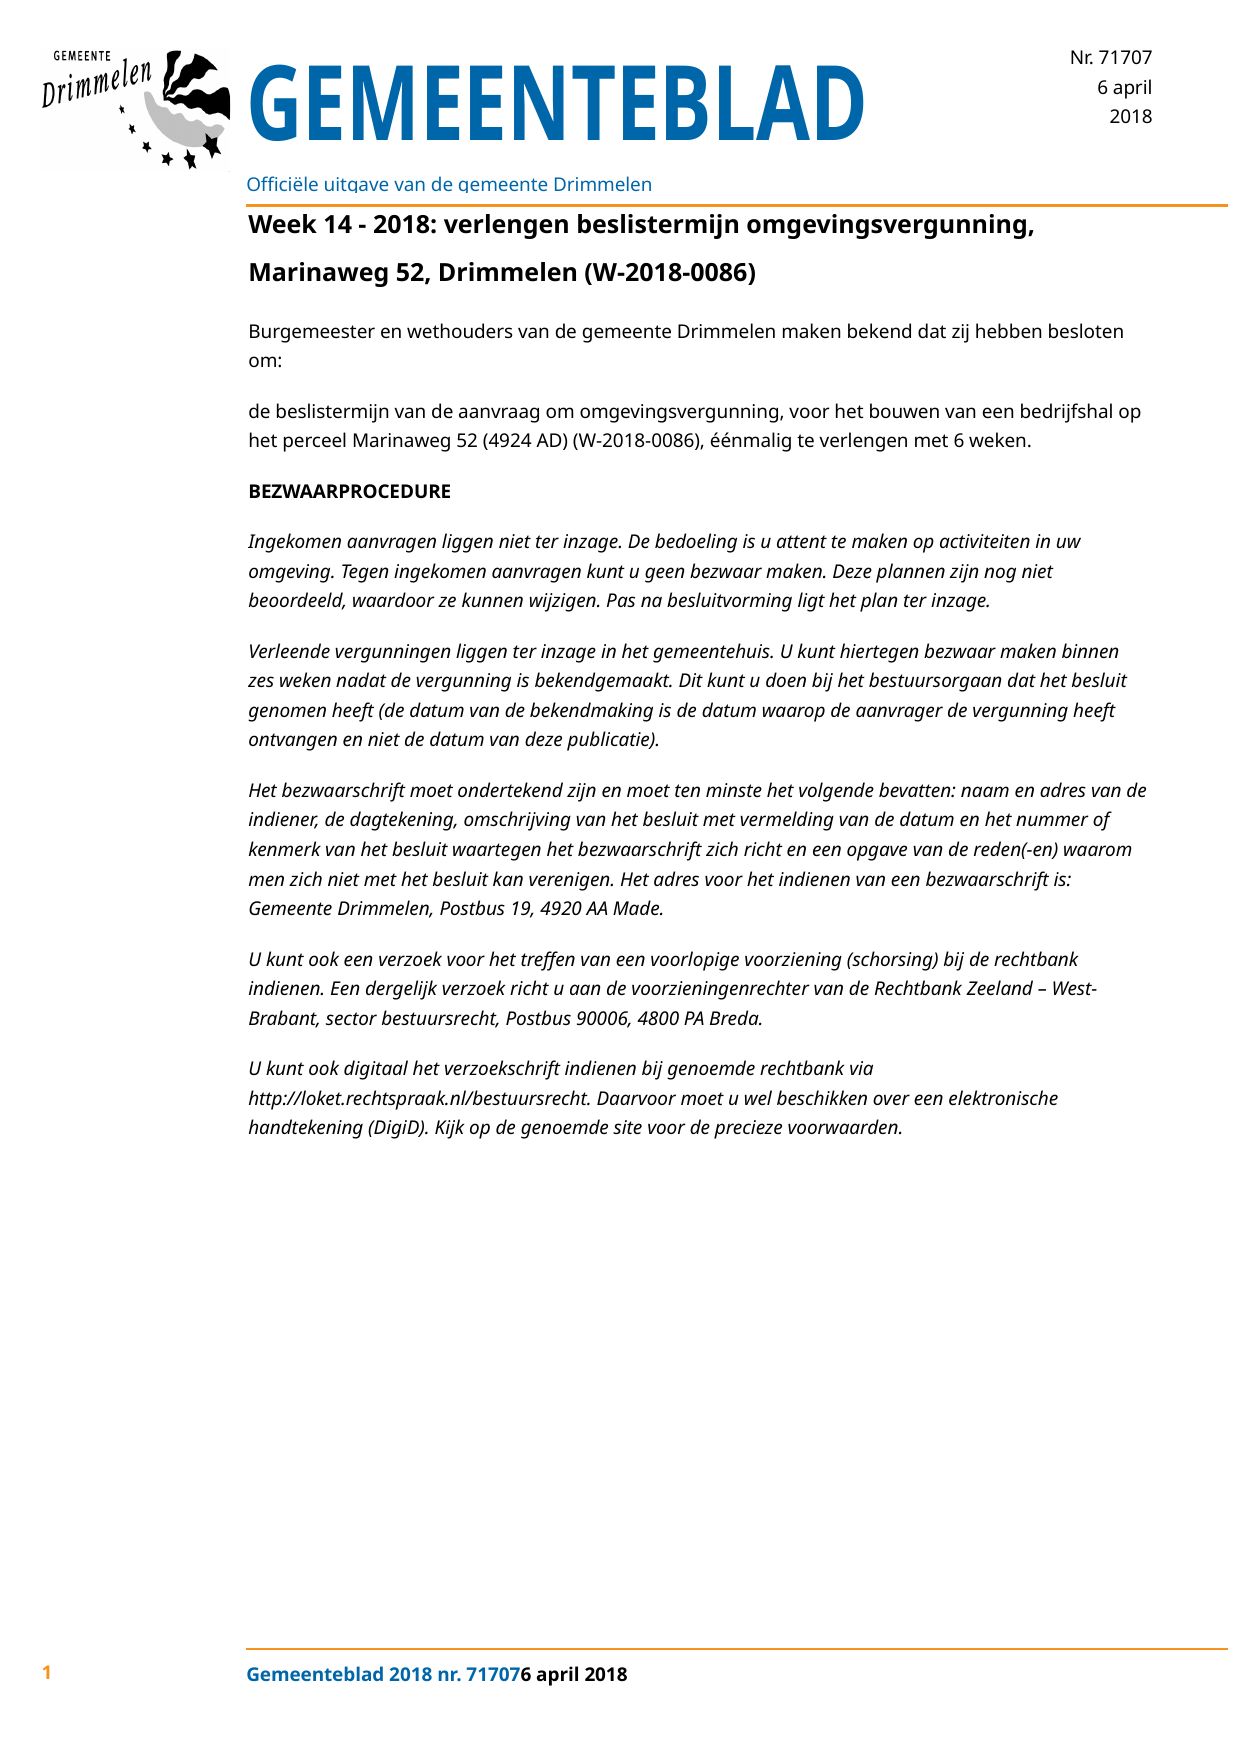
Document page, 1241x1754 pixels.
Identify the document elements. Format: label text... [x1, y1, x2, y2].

text Burgemeester en wethouders van de gemeente Drimmelen maken bekend dat zij hebben besloten om: [248, 318, 1152, 373]
text U kunt ook een verzoek voor het treffen van een voorlopige voorziening (schorsing) bij de rechtbank indienen. Een dergelijk verzoek richt u aan de voorzieningenrechter van de Rechtbank Zeeland – West-Brabant, sector bestuursrecht, Postbus 90006, 4800 PA Breda. [248, 946, 1152, 1031]
text Week 14 - 2018: verlengen beslistermijn omgevingsvergunning, Marinaweg 52, Drimmelen (W-2018-0086) [248, 207, 1152, 288]
picture [41, 47, 231, 172]
text Verleende vergunningen liggen ter inzage in het gemeentehuis. U kunt hiertegen bezwaar maken binnen zes weken nadat de vergunning is bekendgemaakt. Dit kunt u doen bij het bestuursorgaan dat het besluit genomen heeft (de datum van de bekendmaking is de datum waarop de aanvrager de vergunning heeft ontvangen en niet de datum van deze publicatie). [248, 638, 1152, 752]
text Het bezwaarschrift moet ondertekend zijn en moet ten minste het volgende bevatten: naam en adres van de indiener, de dagtekening, omschrijving van het besluit met vermelding van de datum en het nummer of kenmerk van het besluit waartegen het bezwaarschrift zich richt en een opgave van de reden(-en) waarom men zich niet met het besluit kan verenigen. Het adres voor het indienen van een bezwaarschrift is: Gemeente Drimmelen, Postbus 19, 4920 AA Made. [248, 777, 1152, 921]
text Ingekomen aanvragen liggen niet ter inzage. De bedoeling is u attent te maken op activiteiten in uw omgeving. Tegen ingekomen aanvragen kunt u geen bezwaar maken. Deze plannen zijn nog niet beoordeeld, waardoor ze kunnen wijzigen. Pas na besluitvorming ligt het plan ter inzage. [248, 528, 1152, 613]
text de beslistermijn van de aanvraag om omgevingsvergunning, voor het bouwen van een bedrijfshal op het perceel Marinaweg 52 (4924 AD) (W-2018-0086), éénmalig te verlengen met 6 weken. [248, 398, 1152, 453]
text U kunt ook digitaal het verzoekschrift indienen bij genoemde rechtbank via http://loket.rechtspraak.nl/bestuursrecht. Daarvoor moet u wel beschikken over een elektronische handtekening (DigiD). Kijk op de genoemde site voor de precieze voorwaarden. [248, 1055, 1152, 1140]
text BEZWAARPROCEDURE [248, 478, 1152, 504]
